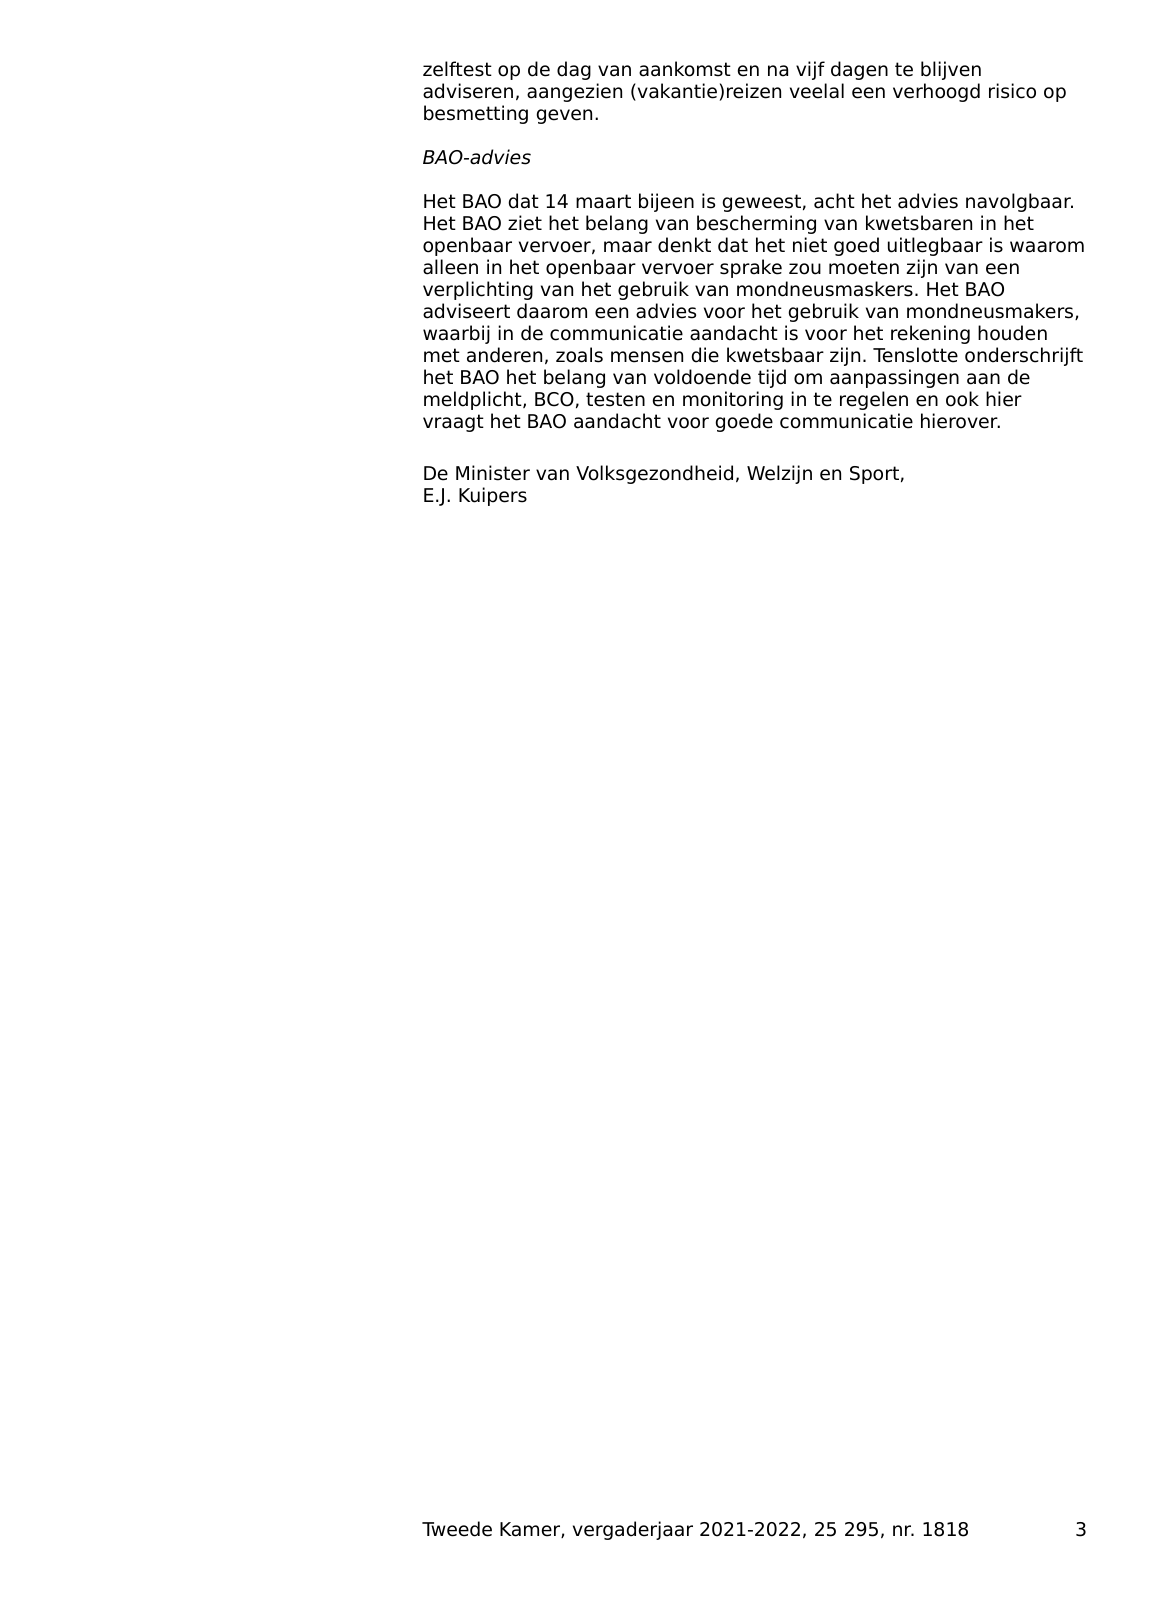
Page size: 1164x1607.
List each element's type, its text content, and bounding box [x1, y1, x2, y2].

text Het BAO dat 14 maart bijeen is geweest, acht het advies navolgbaar. Het BAO ziet het belang van bescherming van kwetsbaren in het openbaar vervoer, maar denkt dat het niet goed uitlegbaar is waarom alleen in het openbaar vervoer sprake zou moeten zijn van een verplichting van het gebruik van mondneusmaskers. Het BAO adviseert daarom een advies voor het gebruik van mondneusmakers, waarbij in de communicatie aandacht is voor het rekening houden met anderen, zoals mensen die kwetsbaar zijn. Tenslotte onderschrijft het BAO het belang van voldoende tijd om aanpassingen aan de meldplicht, BCO, testen en monitoring in te regelen en ook hier vraagt het BAO aandacht voor goede communicatie hierover. [422, 191, 1087, 433]
text De Minister van Volksgezondheid, Welzijn en Sport, E.J. Kuipers [422, 463, 1087, 507]
text zelftest op de dag van aankomst en na vijf dagen te blijven adviseren, aangezien (vakantie)reizen veelal een verhoogd risico op besmetting geven. [422, 59, 1087, 125]
subtitle BAO-advies [422, 147, 1087, 169]
